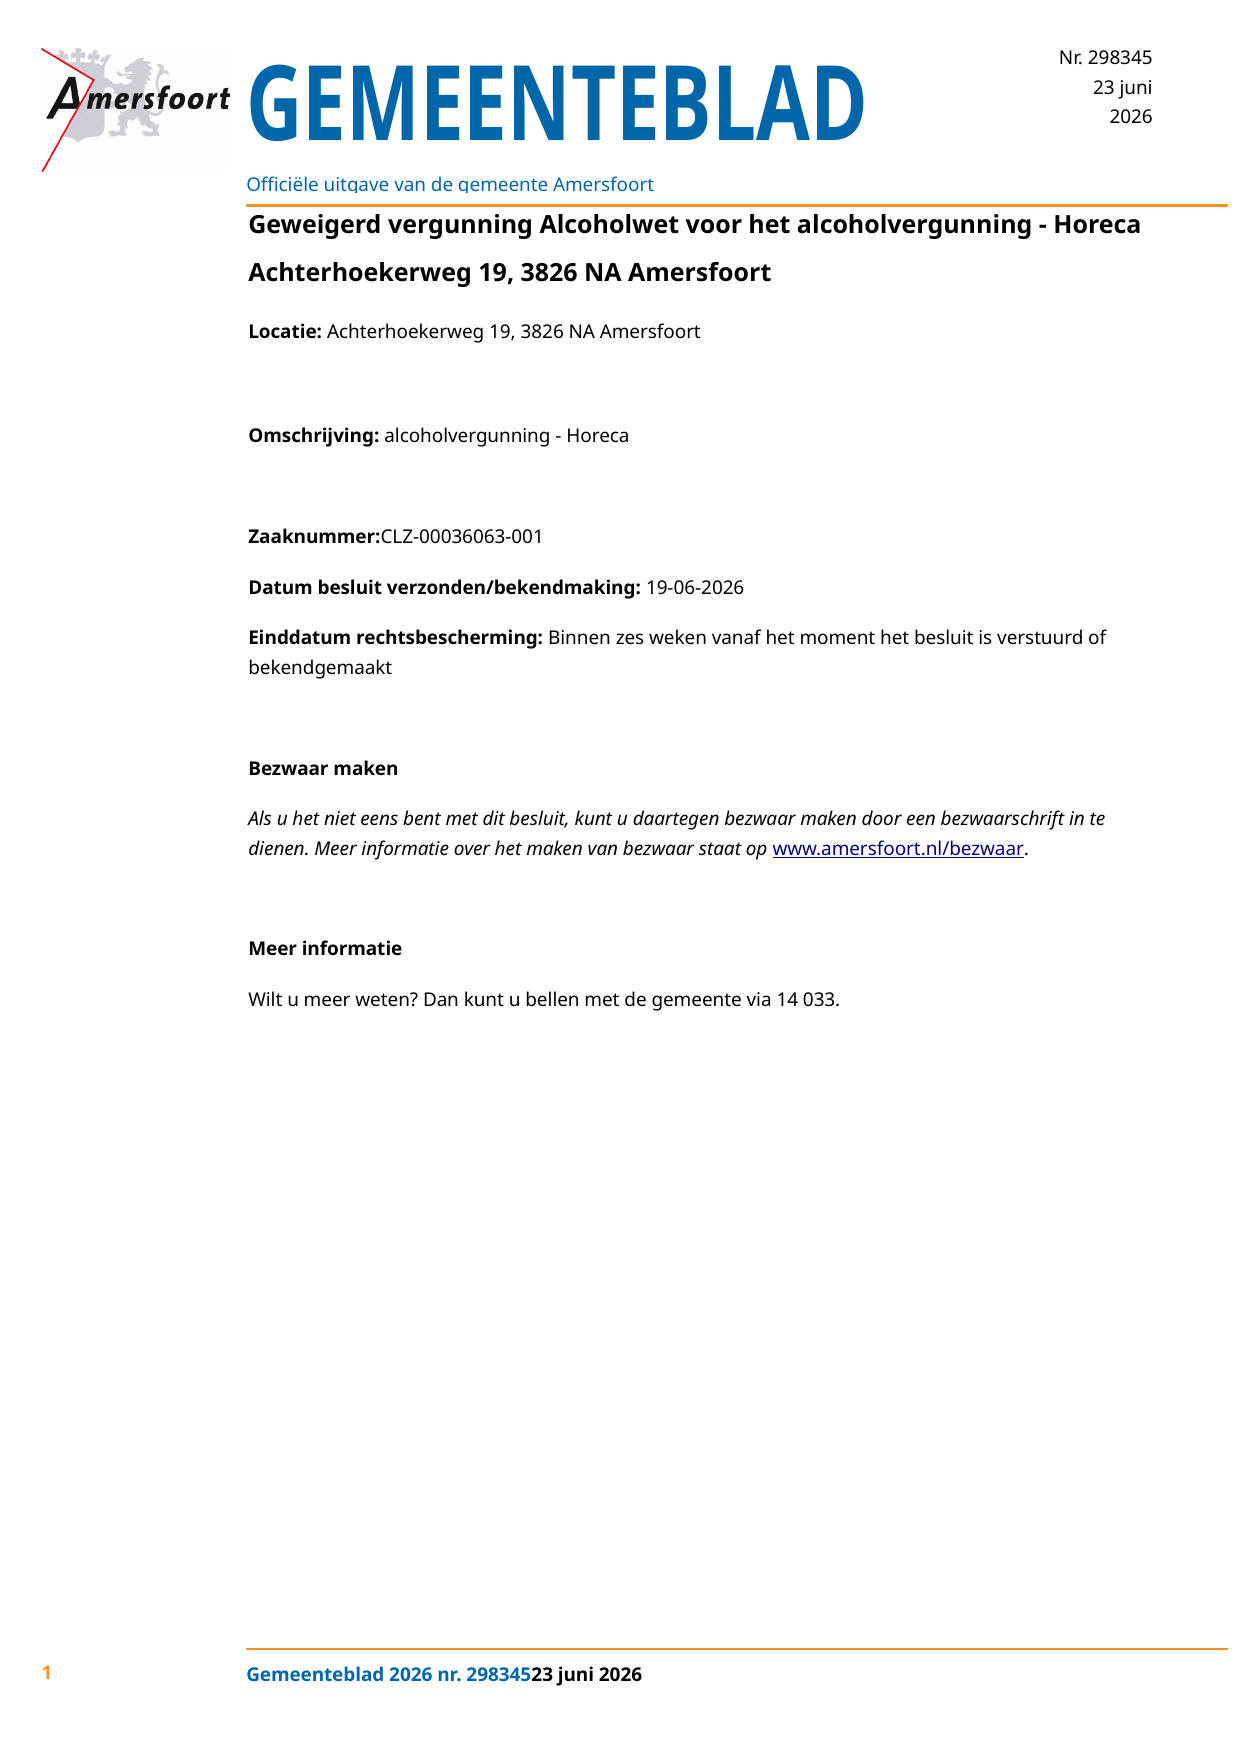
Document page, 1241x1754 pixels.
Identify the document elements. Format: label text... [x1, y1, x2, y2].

text Zaaknummer:CLZ-00036063-001 [248, 523, 1152, 549]
text Datum besluit verzonden/bekendmaking: 19-06-2026 [248, 574, 1152, 600]
text ﻿Omschrijving: alcoholvergunning - Horeca [248, 419, 1152, 448]
text Einddatum rechtsbescherming: Binnen zes weken vanaf het moment het besluit is verstuurd of bekendgemaakt [248, 624, 1152, 680]
text Geweigerd vergunning Alcoholwet voor het alcoholvergunning - Horeca Achterhoekerweg 19, 3826 NA Amersfoort [248, 207, 1152, 288]
text Wilt u meer weten? Dan kunt u bellen met de gemeente via 14 033. [248, 986, 1152, 1012]
text Bezwaar maken [248, 755, 1152, 781]
text Meer informatie [248, 936, 1152, 961]
picture [41, 47, 231, 172]
text Locatie: Achterhoekerweg 19, 3826 NA Amersfoort [248, 318, 1152, 344]
text Als u het niet eens bent met dit besluit, kunt u daartegen bezwaar maken door een bezwaarschrift in te dienen. Meer informatie over het maken van bezwaar staat op www.amersfoort.nl/bezwaar. [248, 805, 1152, 861]
